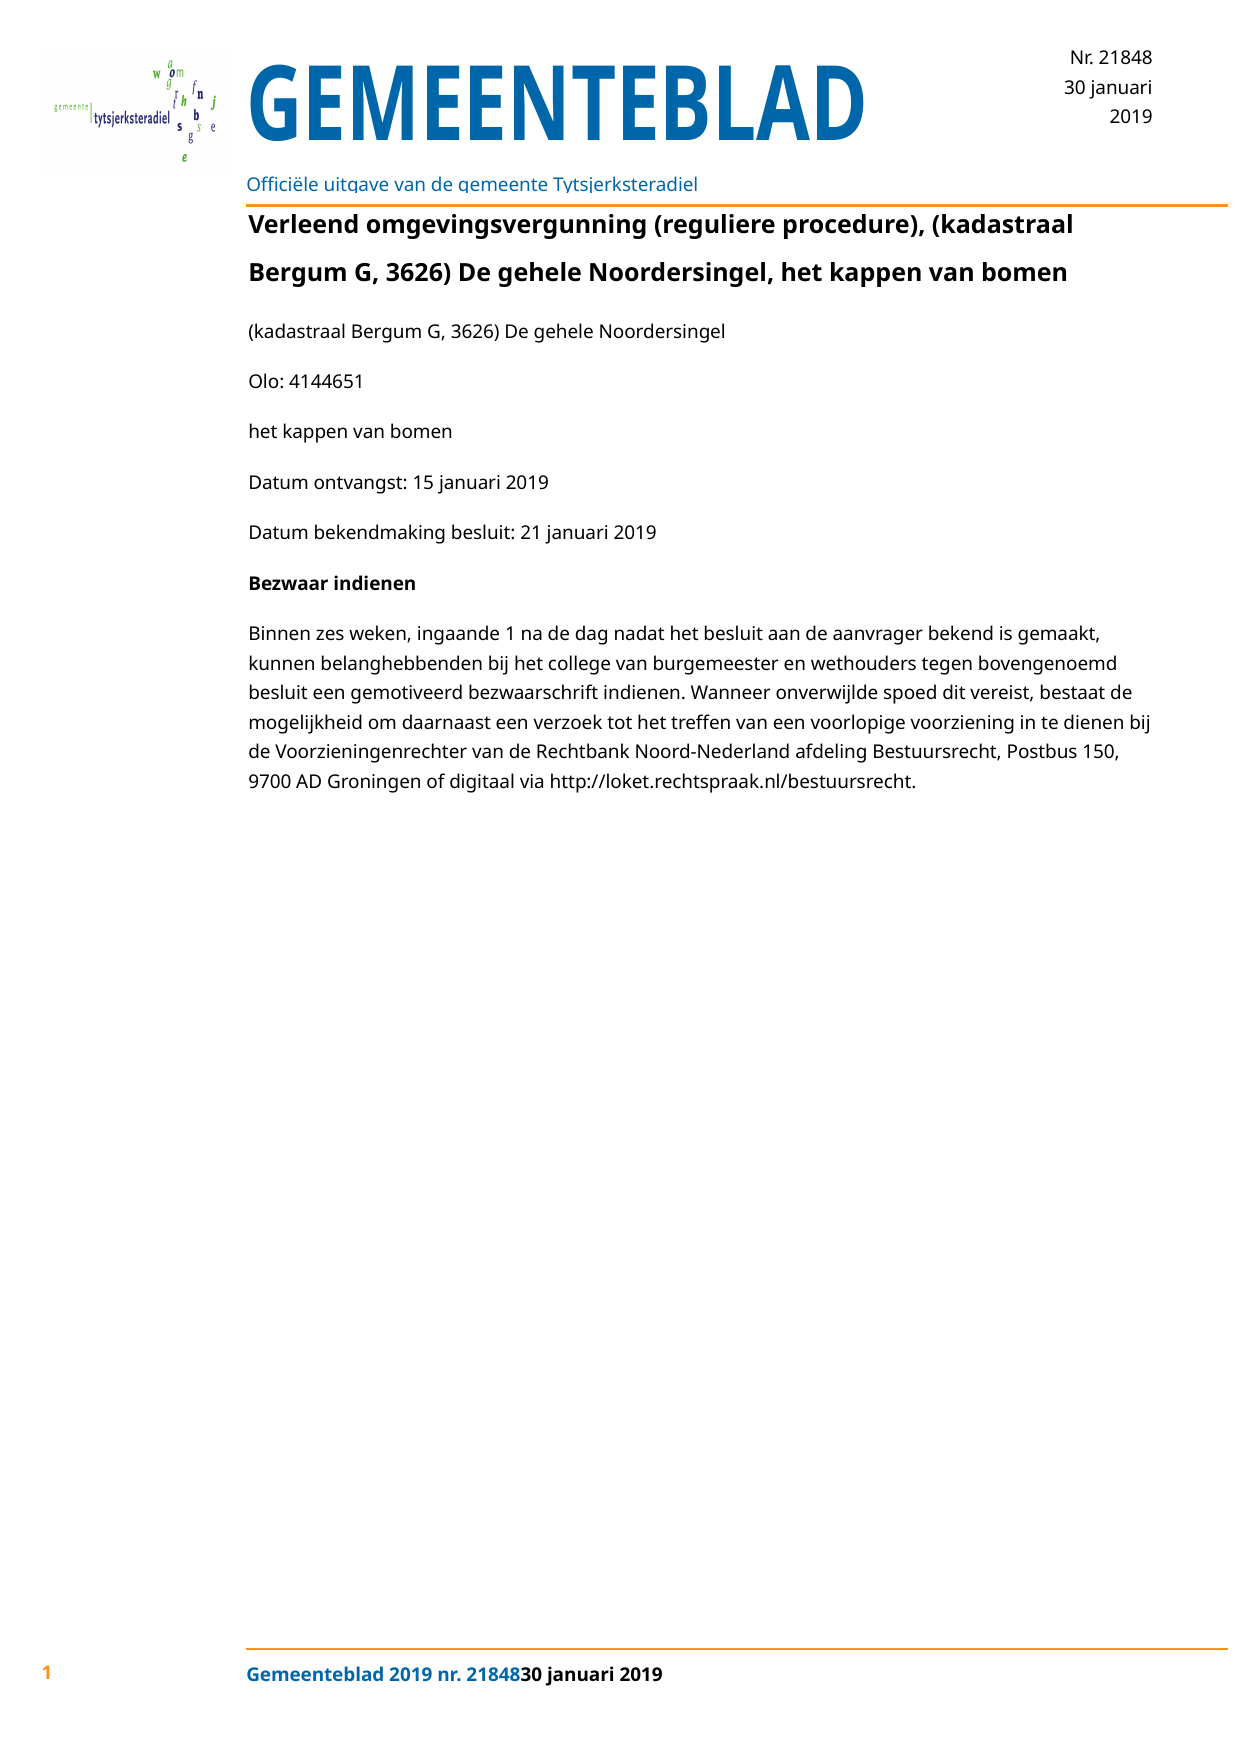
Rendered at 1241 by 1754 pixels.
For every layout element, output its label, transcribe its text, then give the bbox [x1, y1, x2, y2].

picture [41, 47, 231, 172]
text Olo: 4144651 [248, 368, 1152, 394]
text het kappen van bomen [248, 419, 1152, 444]
text Bezwaar indienen [248, 570, 1152, 596]
text (kadastraal Bergum G, 3626) De gehele Noordersingel [248, 318, 1152, 344]
text Datum bekendmaking besluit: 21 januari 2019 [248, 519, 1152, 545]
text Verleend omgevingsvergunning (reguliere procedure), (kadastraal Bergum G, 3626) De gehele Noordersingel, het kappen van bomen [248, 207, 1152, 288]
text Binnen zes weken, ingaande 1 na de dag nadat het besluit aan de aanvrager bekend is gemaakt, kunnen belanghebbenden bij het college van burgemeester en wethouders tegen bovengenoemd besluit een gemotiveerd bezwaarschrift indienen. Wanneer onverwijlde spoed dit vereist, bestaat de mogelijkheid om daarnaast een verzoek tot het treffen van een voorlopige voorziening in te dienen bij de Voorzieningenrechter van de Rechtbank Noord-Nederland afdeling Bestuursrecht, Postbus 150, 9700 AD Groningen of digitaal via http://loket.rechtspraak.nl/bestuursrecht. [248, 620, 1152, 794]
text Datum ontvangst: 15 januari 2019 [248, 469, 1152, 495]
